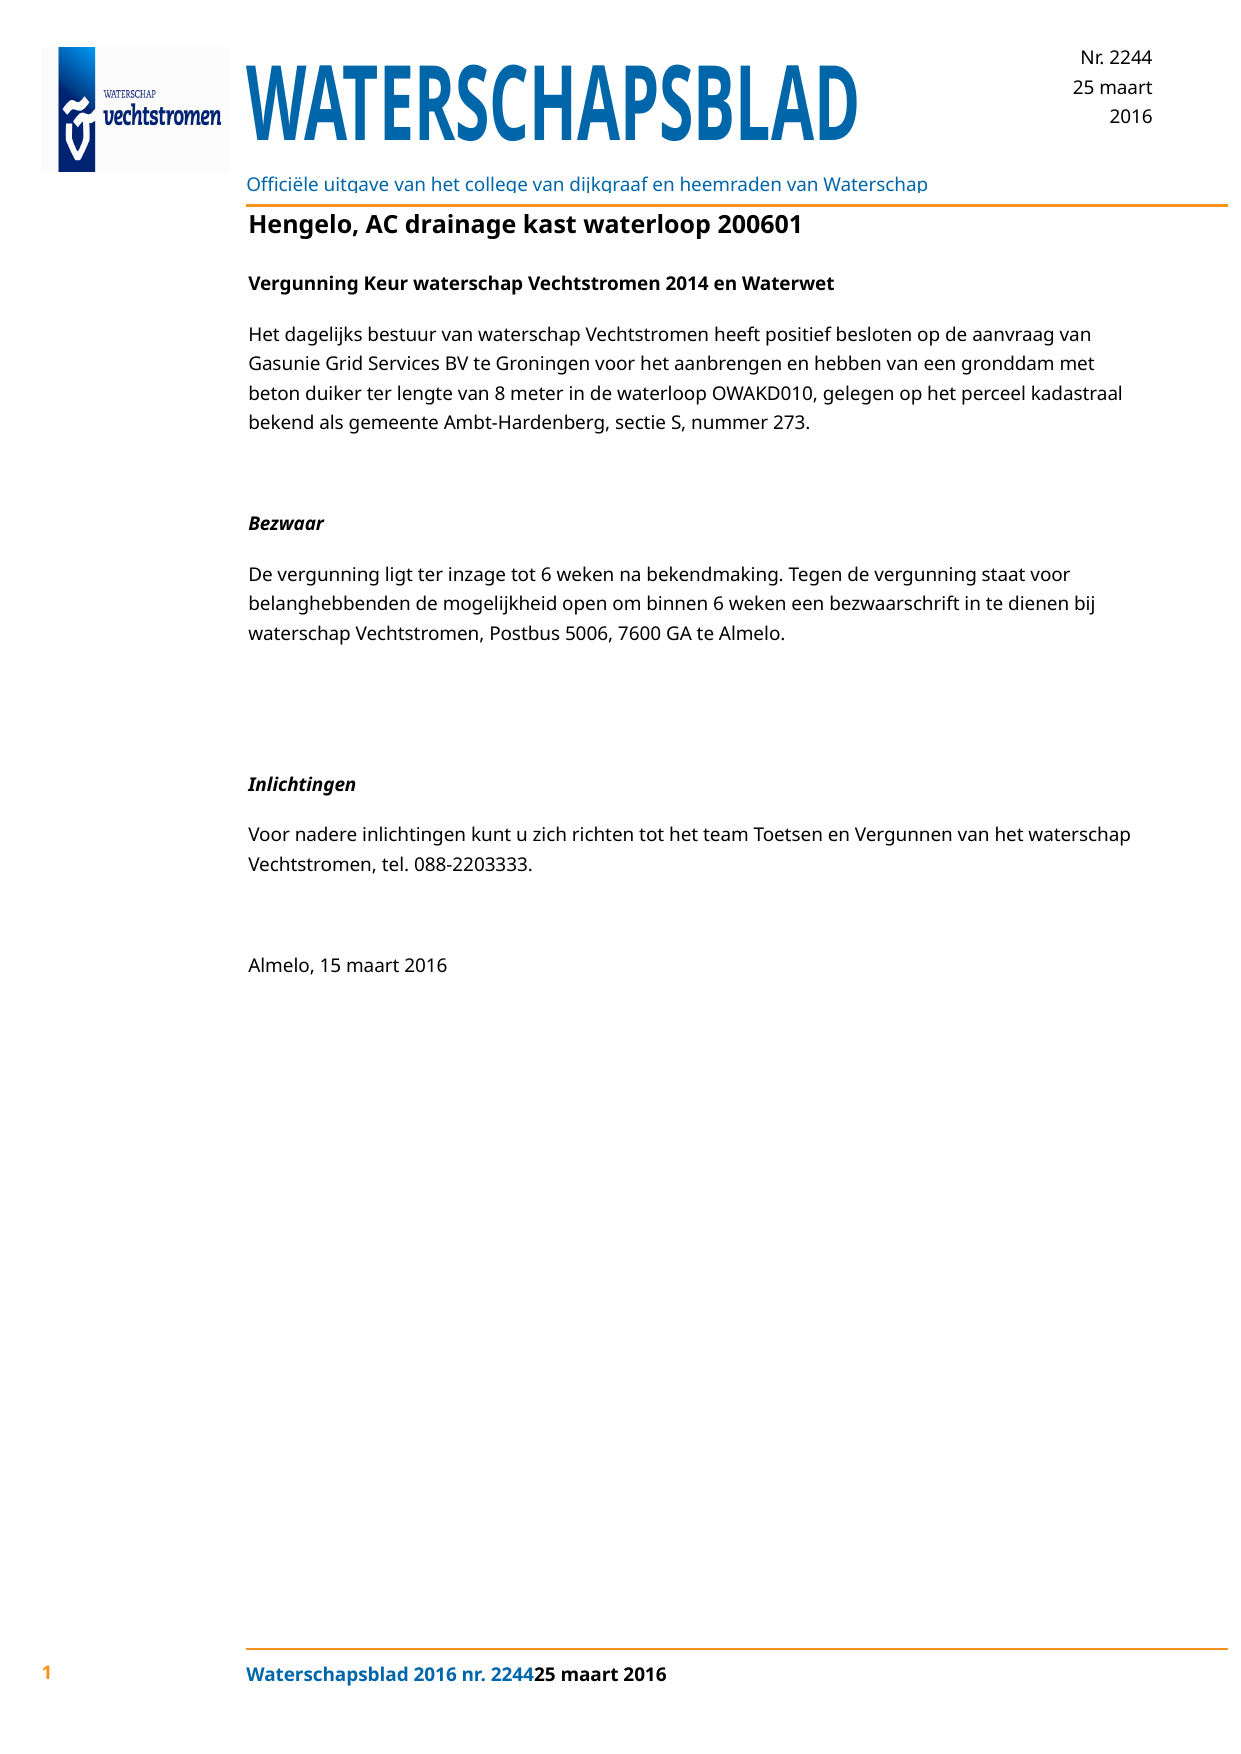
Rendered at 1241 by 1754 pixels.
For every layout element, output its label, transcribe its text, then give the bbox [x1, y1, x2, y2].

text Voor nadere inlichtingen kunt u zich richten tot het team Toetsen en Vergunnen van het waterschap Vechtstromen, tel. 088-2203333. [248, 822, 1152, 877]
text Het dagelijks bestuur van waterschap Vechtstromen heeft positief besloten op de aanvraag van Gasunie Grid Services BV te Groningen voor het aanbrengen en hebben van een gronddam met beton duiker ter lengte van 8 meter in de waterloop OWAKD010, gelegen op het perceel kadastraal bekend als gemeente Ambt-Hardenberg, sectie S, nummer 273. [248, 321, 1152, 435]
text Bezwaar [248, 510, 1152, 536]
text De vergunning ligt ter inzage tot 6 weken na bekendmaking. Tegen de vergunning staat voor belanghebbenden de mogelijkheid open om binnen 6 weken een bezwaarschrift in te dienen bij waterschap Vechtstromen, Postbus 5006, 7600 GA te Almelo. [248, 561, 1152, 646]
text Inlichtingen [248, 771, 1152, 797]
text Vergunning Keur waterschap Vechtstromen 2014 en Waterwet [248, 270, 1152, 296]
text Hengelo, AC drainage kast waterloop 200601 [248, 207, 1152, 241]
picture [41, 47, 231, 172]
text Almelo, 15 maart 2016 [248, 952, 1152, 978]
